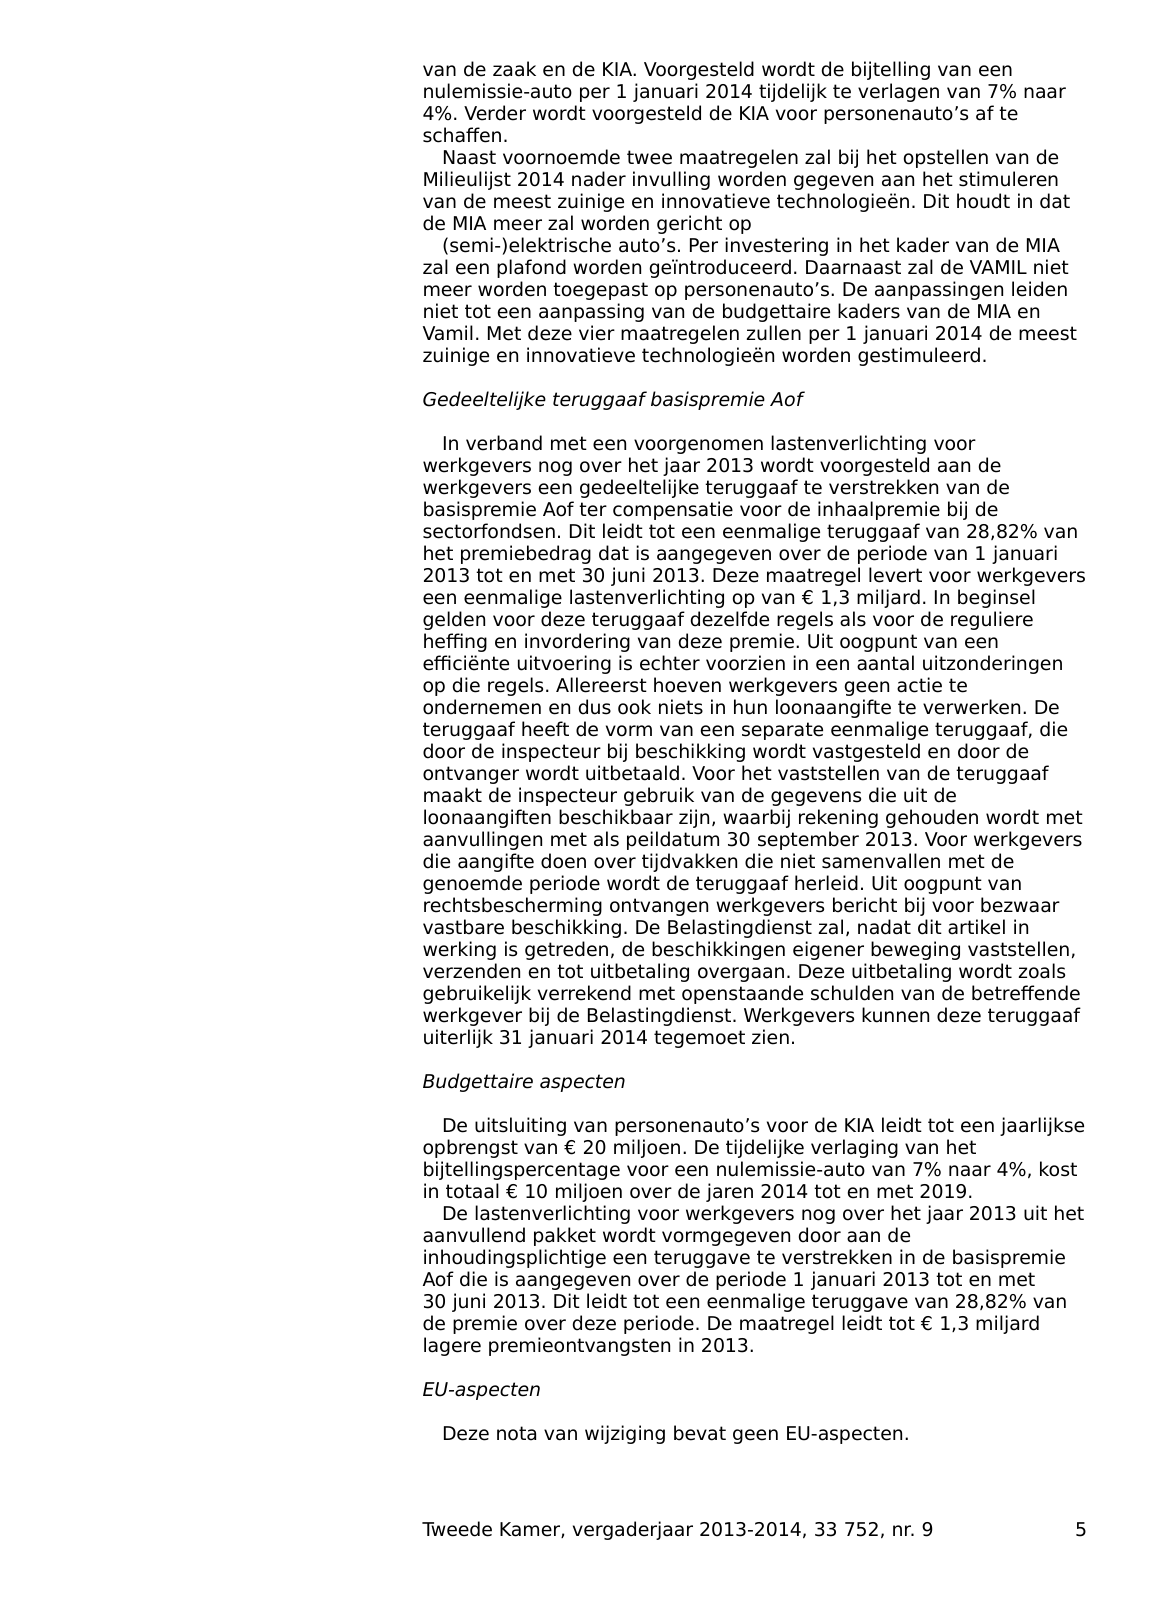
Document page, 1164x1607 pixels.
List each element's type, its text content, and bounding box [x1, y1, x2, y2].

subtitle Budgettaire aspecten [422, 1071, 1087, 1093]
subtitle EU-aspecten [422, 1379, 1087, 1401]
text De uitsluiting van personenauto’s voor de KIA leidt tot een jaarlijkse opbrengst van € 20 miljoen. De tijdelijke verlaging van het bijtellingspercentage voor een nulemissie-auto van 7% naar 4%, kost in totaal € 10 miljoen over de jaren 2014 tot en met 2019. [422, 1115, 1087, 1203]
text Naast voornoemde twee maatregelen zal bij het opstellen van de Milieulijst 2014 nader invulling worden gegeven aan het stimuleren van de meest zuinige en innovatieve technologieën. Dit houdt in dat de MIA meer zal worden gericht op [422, 147, 1087, 235]
subtitle Gedeeltelijke teruggaaf basispremie Aof [422, 389, 1087, 411]
text Deze nota van wijziging bevat geen EU-aspecten. [422, 1423, 1087, 1445]
text van de zaak en de KIA. Voorgesteld wordt de bijtelling van een nulemissie-auto per 1 januari 2014 tijdelijk te verlagen van 7% naar 4%. Verder wordt voorgesteld de KIA voor personenauto’s af te schaffen. [422, 59, 1087, 147]
text In verband met een voorgenomen lastenverlichting voor werkgevers nog over het jaar 2013 wordt voorgesteld aan de werkgevers een gedeeltelijke teruggaaf te verstrekken van de basispremie Aof ter compensatie voor de inhaalpremie bij de sectorfondsen. Dit leidt tot een eenmalige teruggaaf van 28,82% van het premiebedrag dat is aangegeven over de periode van 1 januari 2013 tot en met 30 juni 2013. Deze maatregel levert voor werkgevers een eenmalige lastenverlichting op van € 1,3 miljard. In beginsel gelden voor deze teruggaaf dezelfde regels als voor de reguliere heffing en invordering van deze premie. Uit oogpunt van een efficiënte uitvoering is echter voorzien in een aantal uitzonderingen op die regels. Allereerst hoeven werkgevers geen actie te ondernemen en dus ook niets in hun loonaangifte te verwerken. De teruggaaf heeft de vorm van een separate eenmalige teruggaaf, die door de inspecteur bij beschikking wordt vastgesteld en door de ontvanger wordt uitbetaald. Voor het vaststellen van de teruggaaf maakt de inspecteur gebruik van de gegevens die uit de loonaangiften beschikbaar zijn, waarbij rekening gehouden wordt met aanvullingen met als peildatum 30 september 2013. Voor werkgevers die aangifte doen over tijdvakken die niet samenvallen met de genoemde periode wordt de teruggaaf herleid. Uit oogpunt van rechtsbescherming ontvangen werkgevers bericht bij voor bezwaar vastbare beschikking. De Belastingdienst zal, nadat dit artikel in werking is getreden, de beschikkingen eigener beweging vaststellen, verzenden en tot uitbetaling overgaan. Deze uitbetaling wordt zoals gebruikelijk verrekend met openstaande schulden van de betreffende werkgever bij de Belastingdienst. Werkgevers kunnen deze teruggaaf uiterlijk 31 januari 2014 tegemoet zien. [422, 433, 1087, 1048]
text De lastenverlichting voor werkgevers nog over het jaar 2013 uit het aanvullend pakket wordt vormgegeven door aan de inhoudingsplichtige een teruggave te verstrekken in de basispremie Aof die is aangegeven over de periode 1 januari 2013 tot en met 30 juni 2013. Dit leidt tot een eenmalige teruggave van 28,82% van de premie over deze periode. De maatregel leidt tot € 1,3 miljard lagere premieontvangsten in 2013. [422, 1203, 1087, 1357]
text (semi-)elektrische auto’s. Per investering in het kader van de MIA zal een plafond worden geïntroduceerd. Daarnaast zal de VAMIL niet meer worden toegepast op personenauto’s. De aanpassingen leiden niet tot een aanpassing van de budgettaire kaders van de MIA en Vamil. Met deze vier maatregelen zullen per 1 januari 2014 de meest zuinige en innovatieve technologieën worden gestimuleerd. [422, 235, 1087, 367]
